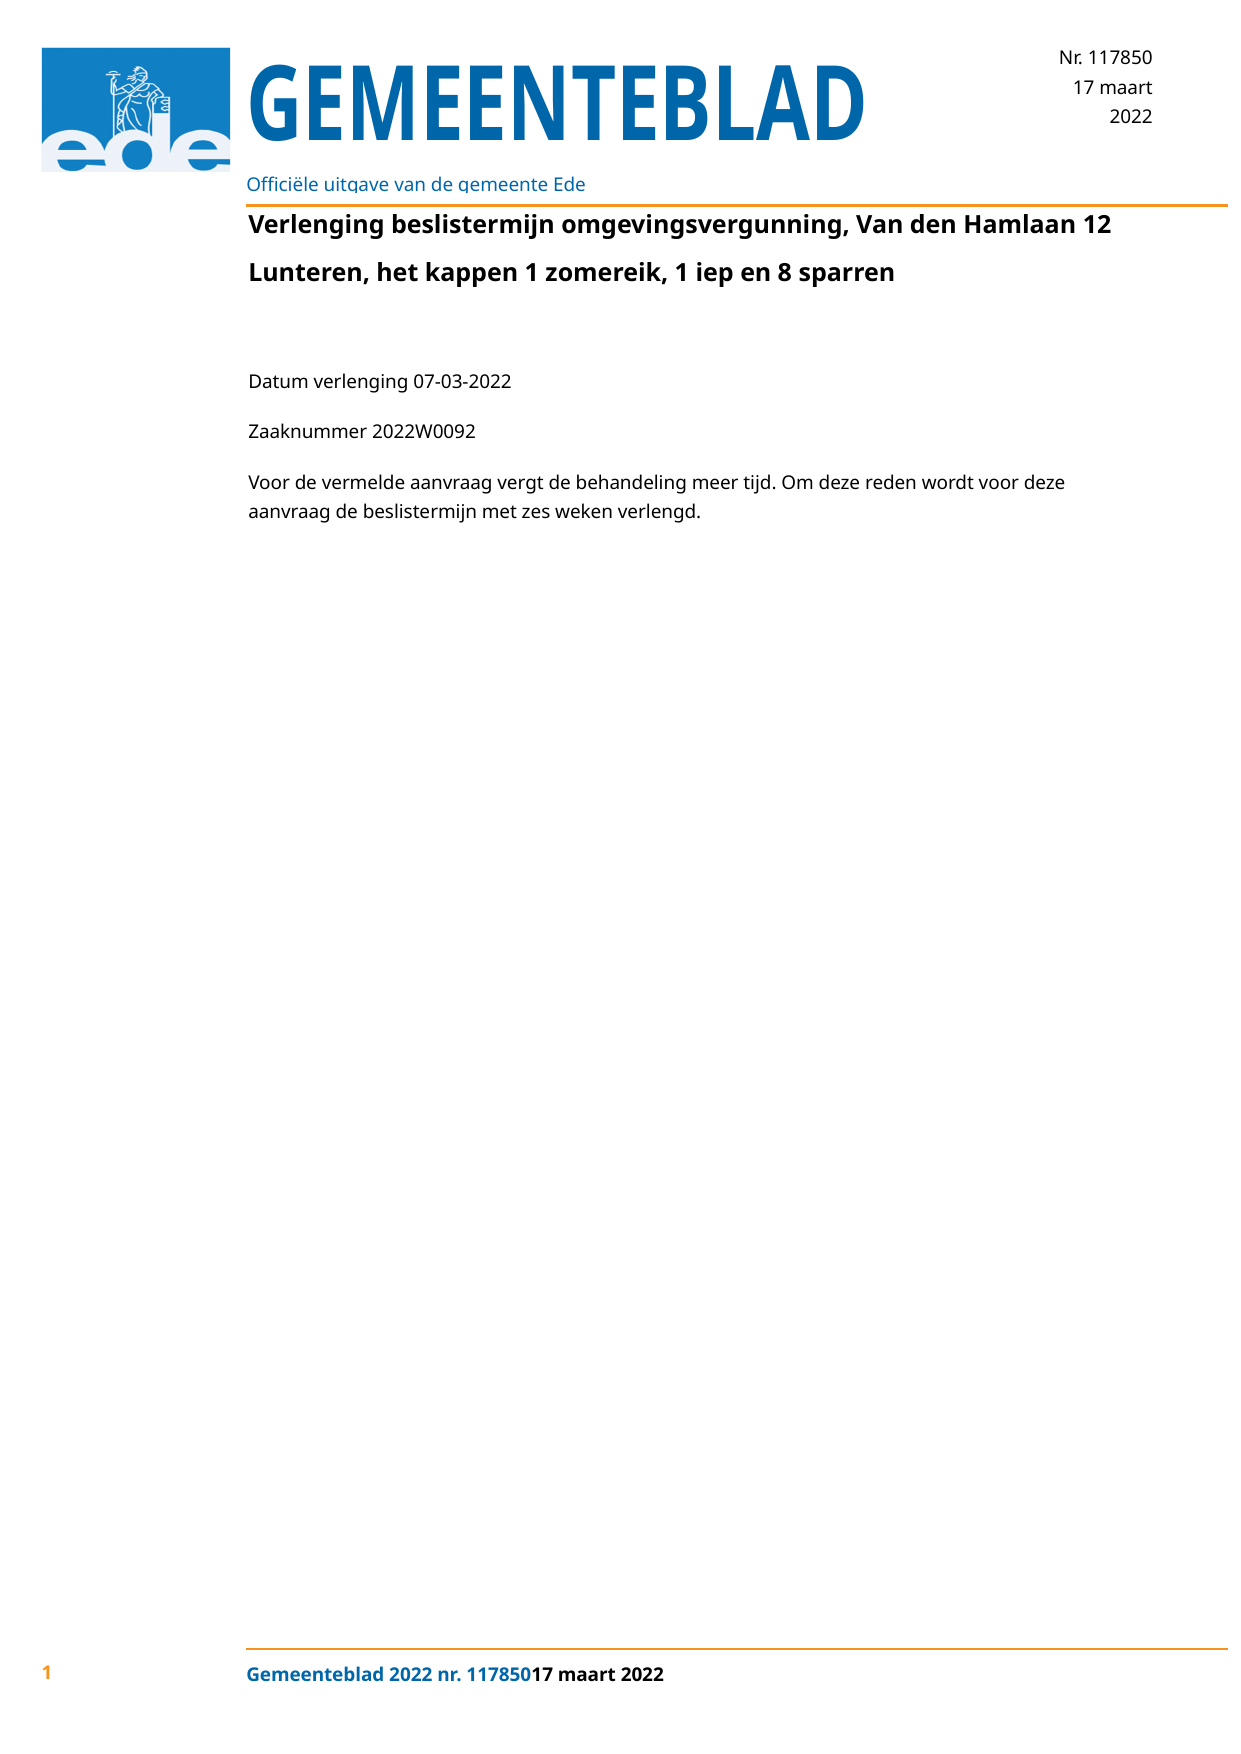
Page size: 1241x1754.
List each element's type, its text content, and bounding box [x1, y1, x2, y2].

picture [41, 47, 231, 172]
text Datum verlenging 07-03-2022 [248, 368, 1152, 394]
text Voor de vermelde aanvraag vergt de behandeling meer tijd. Om deze reden wordt voor deze aanvraag de beslistermijn met zes weken verlengd. [248, 469, 1152, 524]
text Verlenging beslistermijn omgevingsvergunning, Van den Hamlaan 12 Lunteren, het kappen 1 zomereik, 1 iep en 8 sparren [248, 207, 1152, 288]
text Zaaknummer 2022W0092 [248, 419, 1152, 444]
